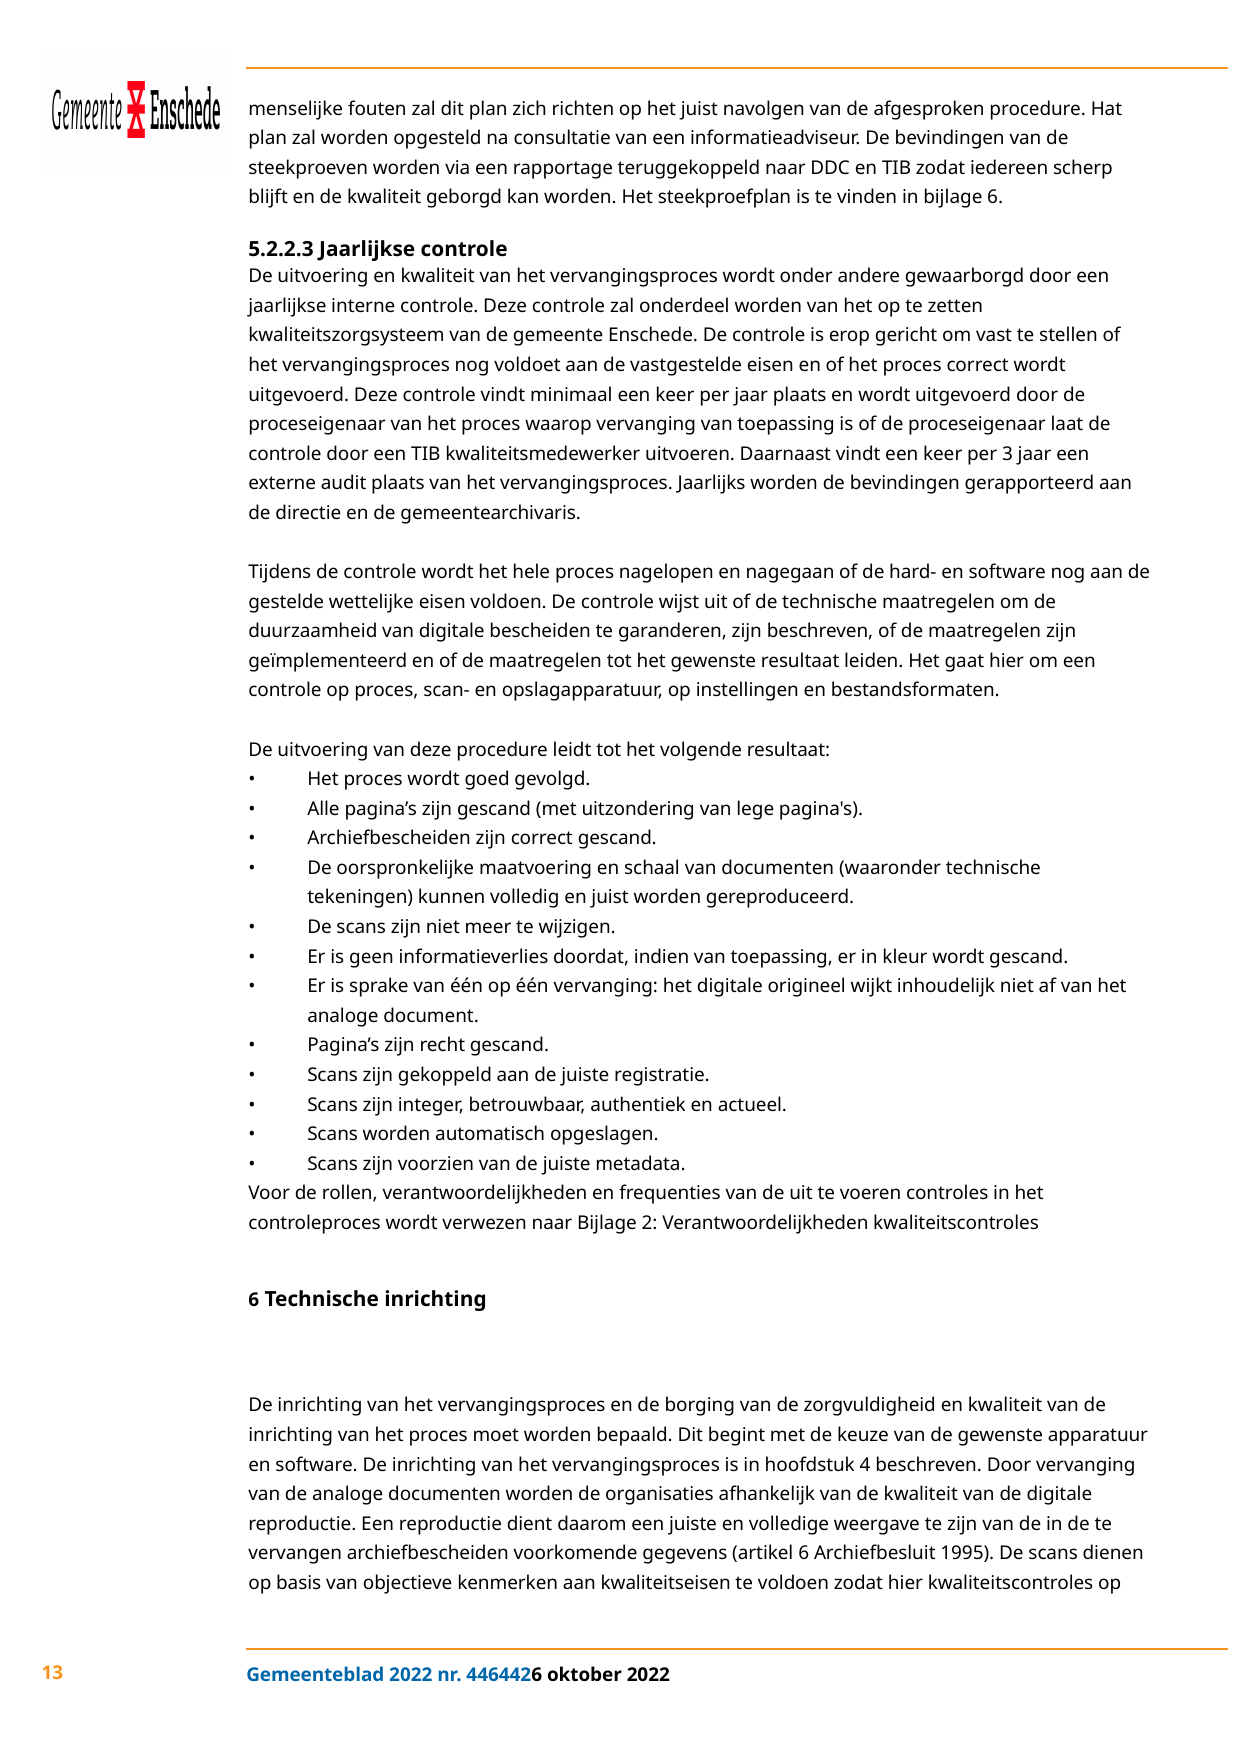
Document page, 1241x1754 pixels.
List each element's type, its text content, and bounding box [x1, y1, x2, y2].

list Pagina’s zijn recht gescand. [248, 1032, 1152, 1057]
text Voor de rollen, verantwoordelijkheden en frequenties van de uit te voeren controles in het controleproces wordt verwezen naar Bijlage 2: Verantwoordelijkheden kwaliteitscontroles [248, 1179, 1152, 1235]
list De oorspronkelijke maatvoering en schaal van documenten (waaronder technische tekeningen) kunnen volledig en juist worden gereproduceerd. [248, 854, 1152, 909]
text 6 Technische inrichting [248, 1284, 1152, 1313]
list Het proces wordt goed gevolgd. [248, 765, 1152, 791]
text 5.2.2.3 Jaarlijkse controle [248, 234, 1152, 262]
list Scans zijn gekoppeld aan de juiste registratie. [248, 1061, 1152, 1087]
text Tijdens de controle wordt het hele proces nagelopen en nagegaan of de hard- en software nog aan de gestelde wettelijke eisen voldoen. De controle wijst uit of de technische maatregelen om de duurzaamheid van digitale bescheiden te garanderen, zijn beschreven, of de maatregelen zijn geïmplementeerd en of de maatregelen tot het gewenste resultaat leiden. Het gaat hier om een controle op proces, scan- en opslagapparatuur, op instellingen en bestandsformaten. [248, 558, 1152, 702]
list Er is geen informatieverlies doordat, indien van toepassing, er in kleur wordt gescand. [248, 943, 1152, 968]
text De uitvoering van deze procedure leidt tot het volgende resultaat: [248, 736, 1152, 761]
list Scans zijn voorzien van de juiste metadata. [248, 1150, 1152, 1176]
text De inrichting van het vervangingsproces en de borging van de zorgvuldigheid en kwaliteit van de inrichting van het proces moet worden bepaald. Dit begint met de keuze van de gewenste apparatuur en software. De inrichting van het vervangingsproces is in hoofdstuk 4 beschreven. Door vervanging van de analoge documenten worden de organisaties afhankelijk van de kwaliteit van de digitale reproductie. Een reproductie dient daarom een juiste en volledige weergave te zijn van de in de te vervangen archiefbescheiden voorkomende gegevens (artikel 6 Archiefbesluit 1995). De scans dienen op basis van objectieve kenmerken aan kwaliteitseisen te voldoen zodat hier kwaliteitscontroles op [248, 1392, 1152, 1595]
list De scans zijn niet meer te wijzigen. [248, 913, 1152, 939]
picture [41, 47, 231, 172]
list Archiefbescheiden zijn correct gescand. [248, 824, 1152, 850]
text De uitvoering en kwaliteit van het vervangingsproces wordt onder andere gewaarborgd door een jaarlijkse interne controle. Deze controle zal onderdeel worden van het op te zetten kwaliteitszorgsysteem van de gemeente Enschede. De controle is erop gericht om vast te stellen of het vervangingsproces nog voldoet aan de vastgestelde eisen en of het proces correct wordt uitgevoerd. Deze controle vindt minimaal een keer per jaar plaats en wordt uitgevoerd door de proceseigenaar van het proces waarop vervanging van toepassing is of de proceseigenaar laat de controle door een TIB kwaliteitsmedewerker uitvoeren. Daarnaast vindt een keer per 3 jaar een externe audit plaats van het vervangingsproces. Jaarlijks worden de bevindingen gerapporteerd aan de directie en de gemeentearchivaris. [248, 262, 1152, 525]
list Er is sprake van één op één vervanging: het digitale origineel wijkt inhoudelijk niet af van het analoge document. [248, 972, 1152, 1028]
list Alle pagina’s zijn gescand (met uitzondering van lege pagina's). [248, 795, 1152, 821]
list Scans zijn integer, betrouwbaar, authentiek en actueel. [248, 1091, 1152, 1116]
list Scans worden automatisch opgeslagen. [248, 1120, 1152, 1146]
text menselijke fouten zal dit plan zich richten op het juist navolgen van de afgesproken procedure. Hat plan zal worden opgesteld na consultatie van een informatieadviseur. De bevindingen van de steekproeven worden via een rapportage teruggekoppeld naar DDC en TIB zodat iedereen scherp blijft en de kwaliteit geborgd kan worden. Het steekproefplan is te vinden in bijlage 6. [248, 95, 1152, 209]
